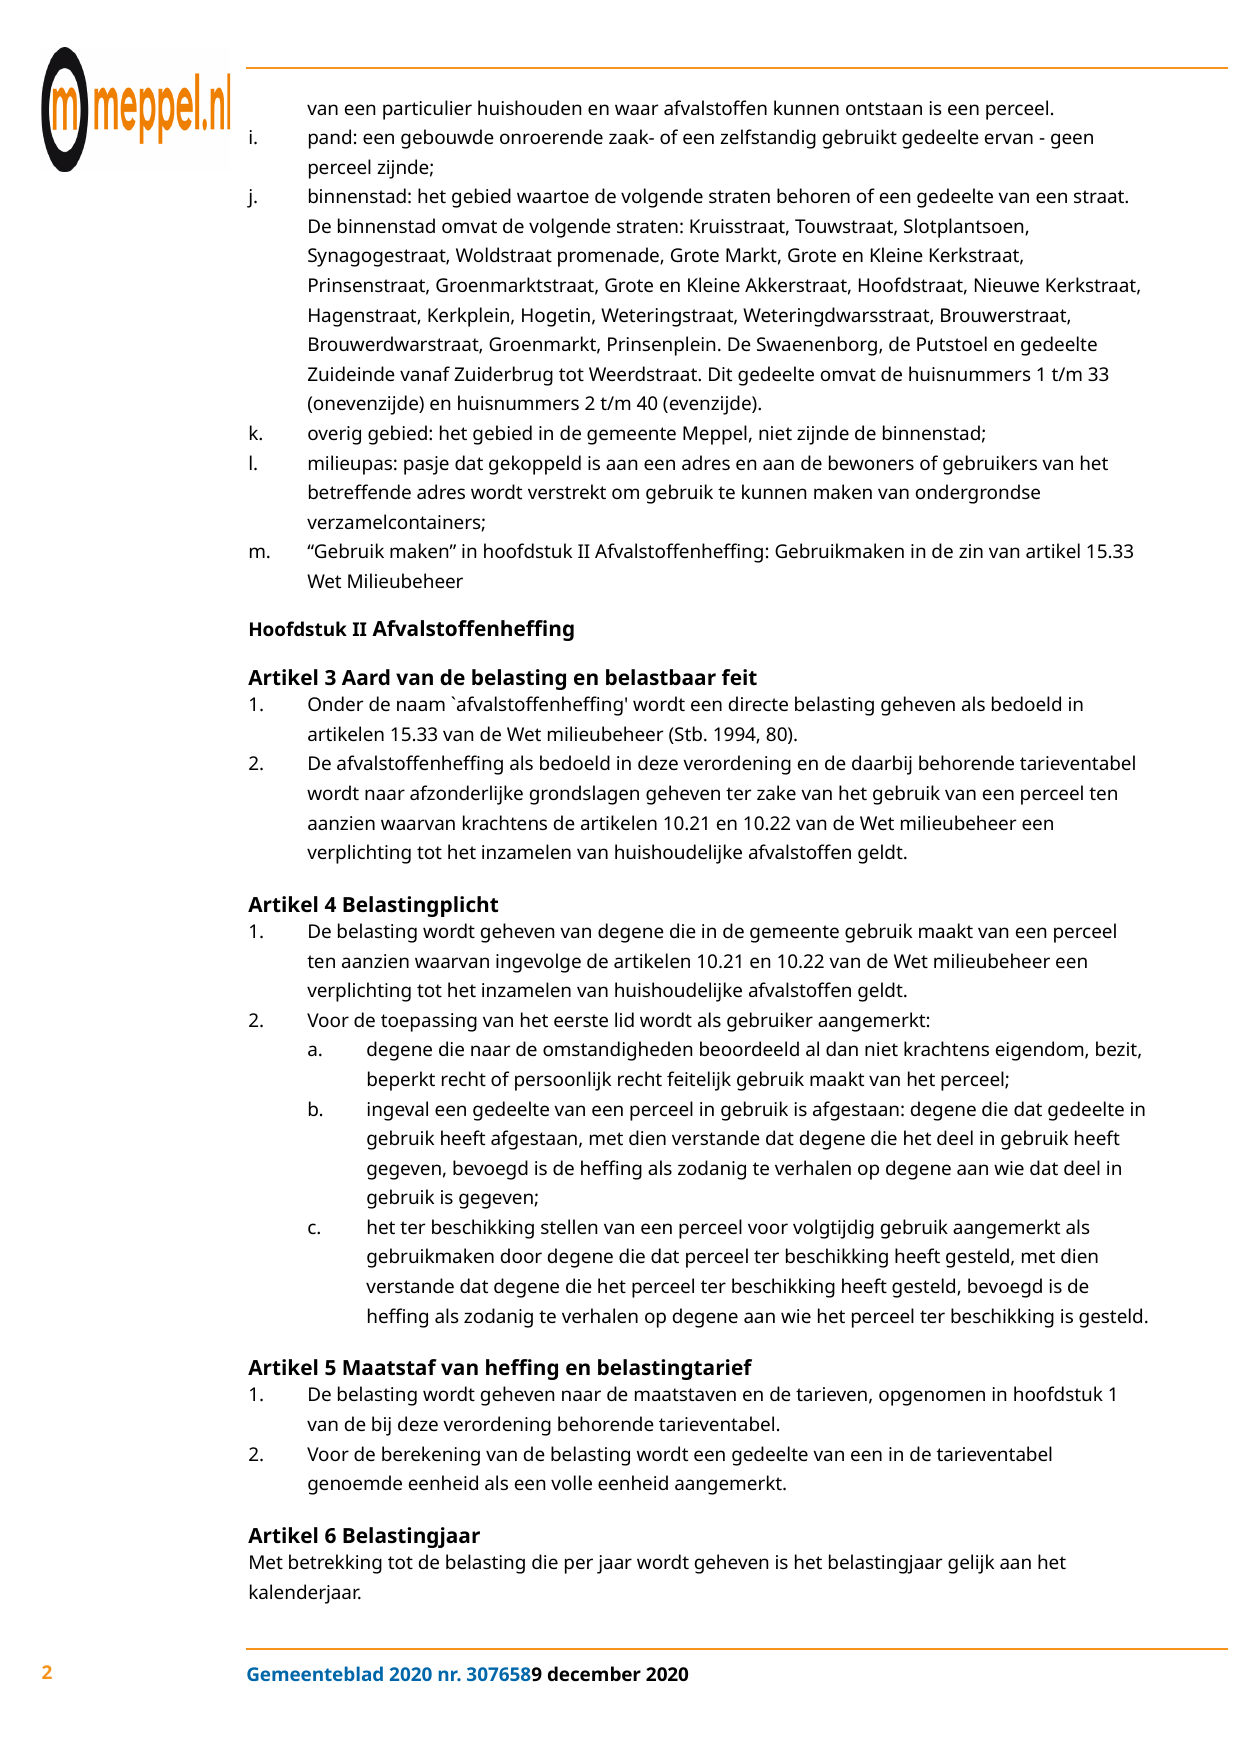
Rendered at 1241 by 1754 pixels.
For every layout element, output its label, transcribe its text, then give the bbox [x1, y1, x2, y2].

text Artikel 6 Belastingjaar [248, 1521, 1152, 1549]
list ingeval een gedeelte van een perceel in gebruik is afgestaan: degene die dat gedeelte in gebruik heeft afgestaan, met dien verstande dat degene die het deel in gebruik heeft gegeven, bevoegd is de heffing als zodanig te verhalen op degene aan wie dat deel in gebruik is gegeven; [307, 1096, 1152, 1210]
list Voor de berekening van de belasting wordt een gedeelte van een in de tarieventabel genoemde eenheid als een volle eenheid aangemerkt. [248, 1441, 1152, 1496]
list Onder de naam `afvalstoffenheffing' wordt een directe belasting geheven als bedoeld in artikelen 15.33 van de Wet milieubeheer (Stb. 1994, 80). [248, 691, 1152, 747]
list overig gebied: het gebied in de gemeente Meppel, niet zijnde de binnenstad; [248, 420, 1152, 446]
list het ter beschikking stellen van een perceel voor volgtijdig gebruik aangemerkt als gebruikmaken door degene die dat perceel ter beschikking heeft gesteld, met dien verstande dat degene die het perceel ter beschikking heeft gesteld, bevoegd is de heffing als zodanig te verhalen op degene aan wie het perceel ter beschikking is gesteld. [307, 1214, 1152, 1328]
list De binnenstad omvat de volgende straten: Kruisstraat, Touwstraat, Slotplantsoen, Synagogestraat, Woldstraat promenade, Grote Markt, Grote en Kleine Kerkstraat, Prinsenstraat, Groenmarktstraat, Grote en Kleine Akkerstraat, Hoofdstraat, Nieuwe Kerkstraat, Hagenstraat, Kerkplein, Hogetin, Weteringstraat, Weteringdwarsstraat, Brouwerstraat, Brouwerdwarstraat, Groenmarkt, Prinsenplein. De Swaenenborg, de Putstoel en gedeelte Zuideinde vanaf Zuiderbrug tot Weerdstraat. Dit gedeelte omvat de huisnummers 1 t/m 33 (onevenzijde) en huisnummers 2 t/m 40 (evenzijde). [248, 213, 1152, 416]
text Artikel 4 Belastingplicht [248, 890, 1152, 918]
list Voor de toepassing van het eerste lid wordt als gebruiker aangemerkt: [248, 1007, 1152, 1033]
list milieupas: pasje dat gekoppeld is aan een adres en aan de bewoners of gebruikers van het betreffende adres wordt verstrekt om gebruik te kunnen maken van ondergrondse verzamelcontainers; [248, 450, 1152, 535]
list De belasting wordt geheven van degene die in de gemeente gebruik maakt van een perceel ten aanzien waarvan ingevolge de artikelen 10.21 en 10.22 van de Wet milieubeheer een verplichting tot het inzamelen van huishoudelijke afvalstoffen geldt. [248, 918, 1152, 1003]
list “Gebruik maken” in hoofdstuk II Afvalstoffenheffing: Gebruikmaken in de zin van artikel 15.33 Wet Milieubeheer [248, 538, 1152, 594]
text Artikel 3 Aard van de belasting en belastbaar feit [248, 663, 1152, 691]
list De belasting wordt geheven naar de maatstaven en de tarieven, opgenomen in hoofdstuk 1 van de bij deze verordening behorende tarieventabel. [248, 1382, 1152, 1437]
list degene die naar de omstandigheden beoordeeld al dan niet krachtens eigendom, bezit, beperkt recht of persoonlijk recht feitelijk gebruik maakt van het perceel; [307, 1037, 1152, 1092]
text Artikel 5 Maatstaf van heffing en belastingtarief [248, 1353, 1152, 1382]
text Met betrekking tot de belasting die per jaar wordt geheven is het belastingjaar gelijk aan het kalenderjaar. [248, 1549, 1152, 1604]
text Hoofdstuk II Afvalstoffenheffing [248, 614, 1152, 642]
list pand: een gebouwde onroerende zaak- of een zelfstandig gebruikt gedeelte ervan - geen perceel zijnde; [248, 124, 1152, 180]
list van een particulier huishouden en waar afvalstoffen kunnen ontstaan is een perceel. [248, 95, 1152, 121]
picture [41, 47, 231, 172]
list binnenstad: het gebied waartoe de volgende straten behoren of een gedeelte van een straat. [248, 183, 1152, 209]
list De afvalstoffenheffing als bedoeld in deze verordening en de daarbij behorende tarieventabel wordt naar afzonderlijke grondslagen geheven ter zake van het gebruik van een perceel ten aanzien waarvan krachtens de artikelen 10.21 en 10.22 van de Wet milieubeheer een verplichting tot het inzamelen van huishoudelijke afvalstoffen geldt. [248, 751, 1152, 865]
